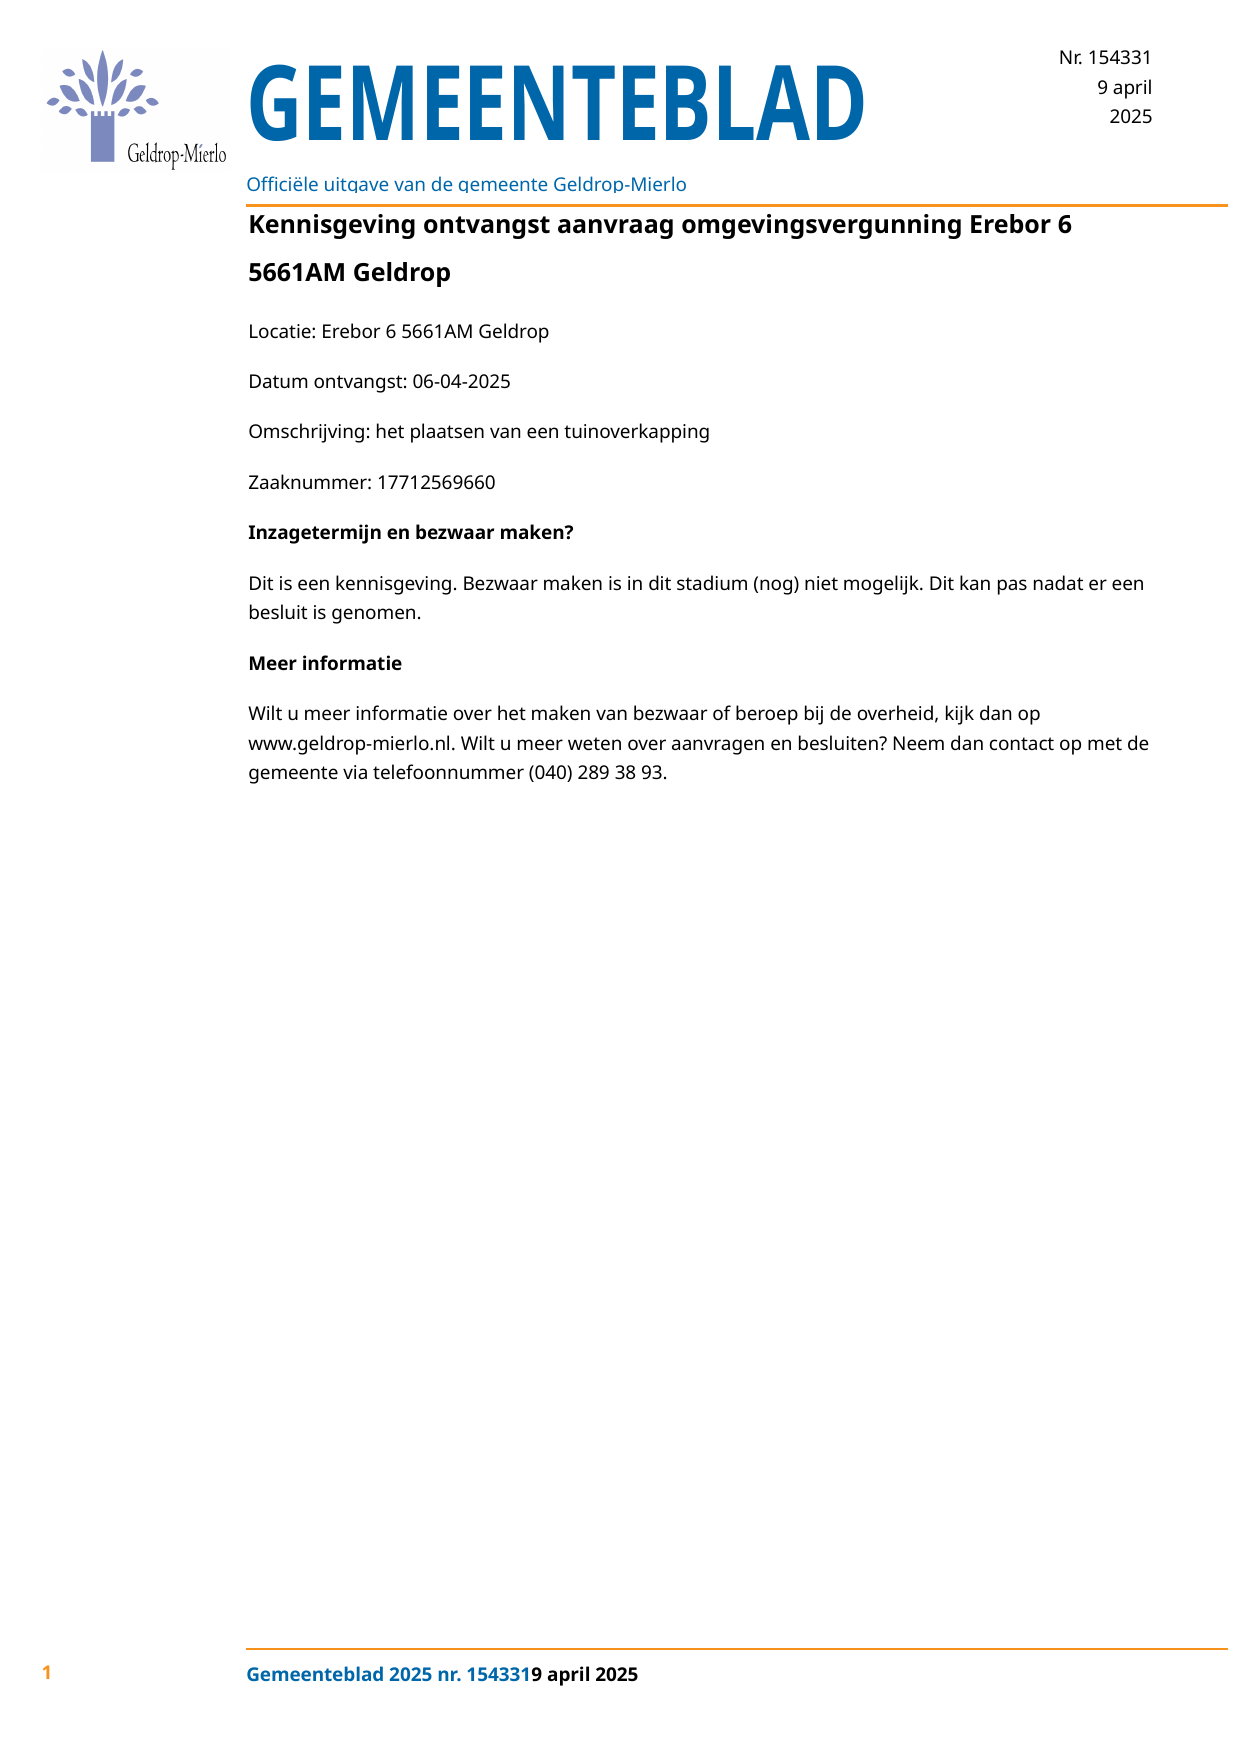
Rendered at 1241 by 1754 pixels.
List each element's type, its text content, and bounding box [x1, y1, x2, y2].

text Dit is een kennisgeving. Bezwaar maken is in dit stadium (nog) niet mogelijk. Dit kan pas nadat er een besluit is genomen. [248, 570, 1152, 625]
text Kennisgeving ontvangst aanvraag omgevingsvergunning Erebor 6 5661AM Geldrop [248, 207, 1152, 288]
picture [41, 47, 231, 172]
text Inzagetermijn en bezwaar maken? [248, 519, 1152, 545]
text Zaaknummer: 17712569660 [248, 469, 1152, 495]
text Datum ontvangst: 06-04-2025 [248, 368, 1152, 394]
text Meer informatie [248, 650, 1152, 676]
text Wilt u meer informatie over het maken van bezwaar of beroep bij de overheid, kijk dan op www.geldrop-mierlo.nl. Wilt u meer weten over aanvragen en besluiten? Neem dan contact op met de gemeente via telefoonnummer (040) 289 38 93. [248, 700, 1152, 785]
text Omschrijving: het plaatsen van een tuinoverkapping [248, 419, 1152, 444]
text Locatie: Erebor 6 5661AM Geldrop [248, 318, 1152, 344]
